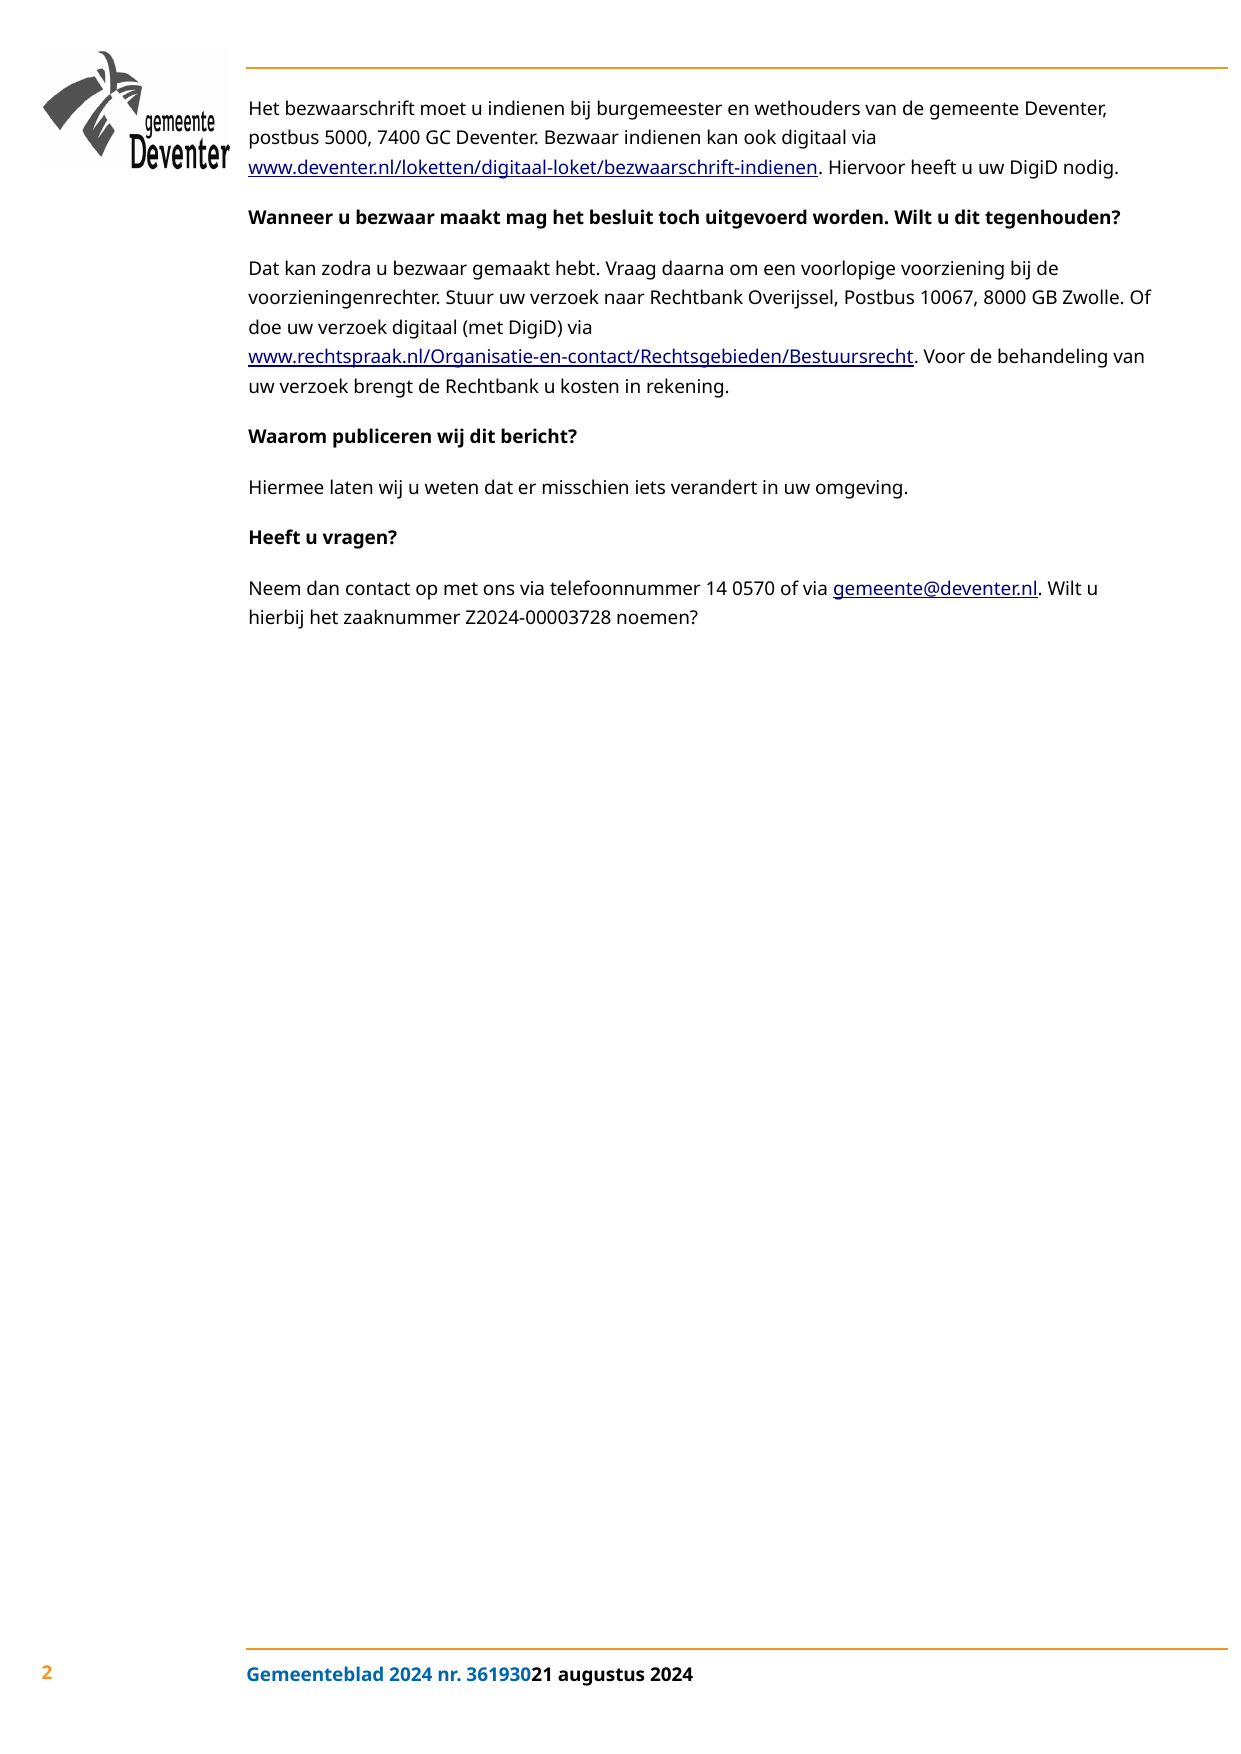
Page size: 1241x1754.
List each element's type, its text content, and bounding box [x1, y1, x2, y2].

text Heeft u vragen? [248, 524, 1152, 550]
text Het bezwaarschrift moet u indienen bij burgemeester en wethouders van de gemeente Deventer, postbus 5000, 7400 GC Deventer. Bezwaar indienen kan ook digitaal via www.deventer.nl/loketten/digitaal-loket/bezwaarschrift-indienen. Hiervoor heeft u uw DigiD nodig. [248, 95, 1152, 180]
text Hiermee laten wij u weten dat er misschien iets verandert in uw omgeving. [248, 474, 1152, 500]
picture [41, 47, 231, 172]
text Wanneer u bezwaar maakt mag het besluit toch uitgevoerd worden. Wilt u dit tegenhouden? [248, 204, 1152, 230]
text Waarom publiceren wij dit bericht? [248, 423, 1152, 449]
text Dat kan zodra u bezwaar gemaakt hebt. Vraag daarna om een voorlopige voorziening bij de voorzieningenrechter. Stuur uw verzoek naar Rechtbank Overijssel, Postbus 10067, 8000 GB Zwolle. Of doe uw verzoek digitaal (met DigiD) via www.rechtspraak.nl/Organisatie-en-contact/Rechtsgebieden/Bestuursrecht. Voor de behandeling van uw verzoek brengt de Rechtbank u kosten in rekening. [248, 255, 1152, 399]
text Neem dan contact op met ons via telefoonnummer 14 0570 of via gemeente@deventer.nl. Wilt u hierbij het zaaknummer Z2024-00003728 noemen? [248, 575, 1152, 630]
